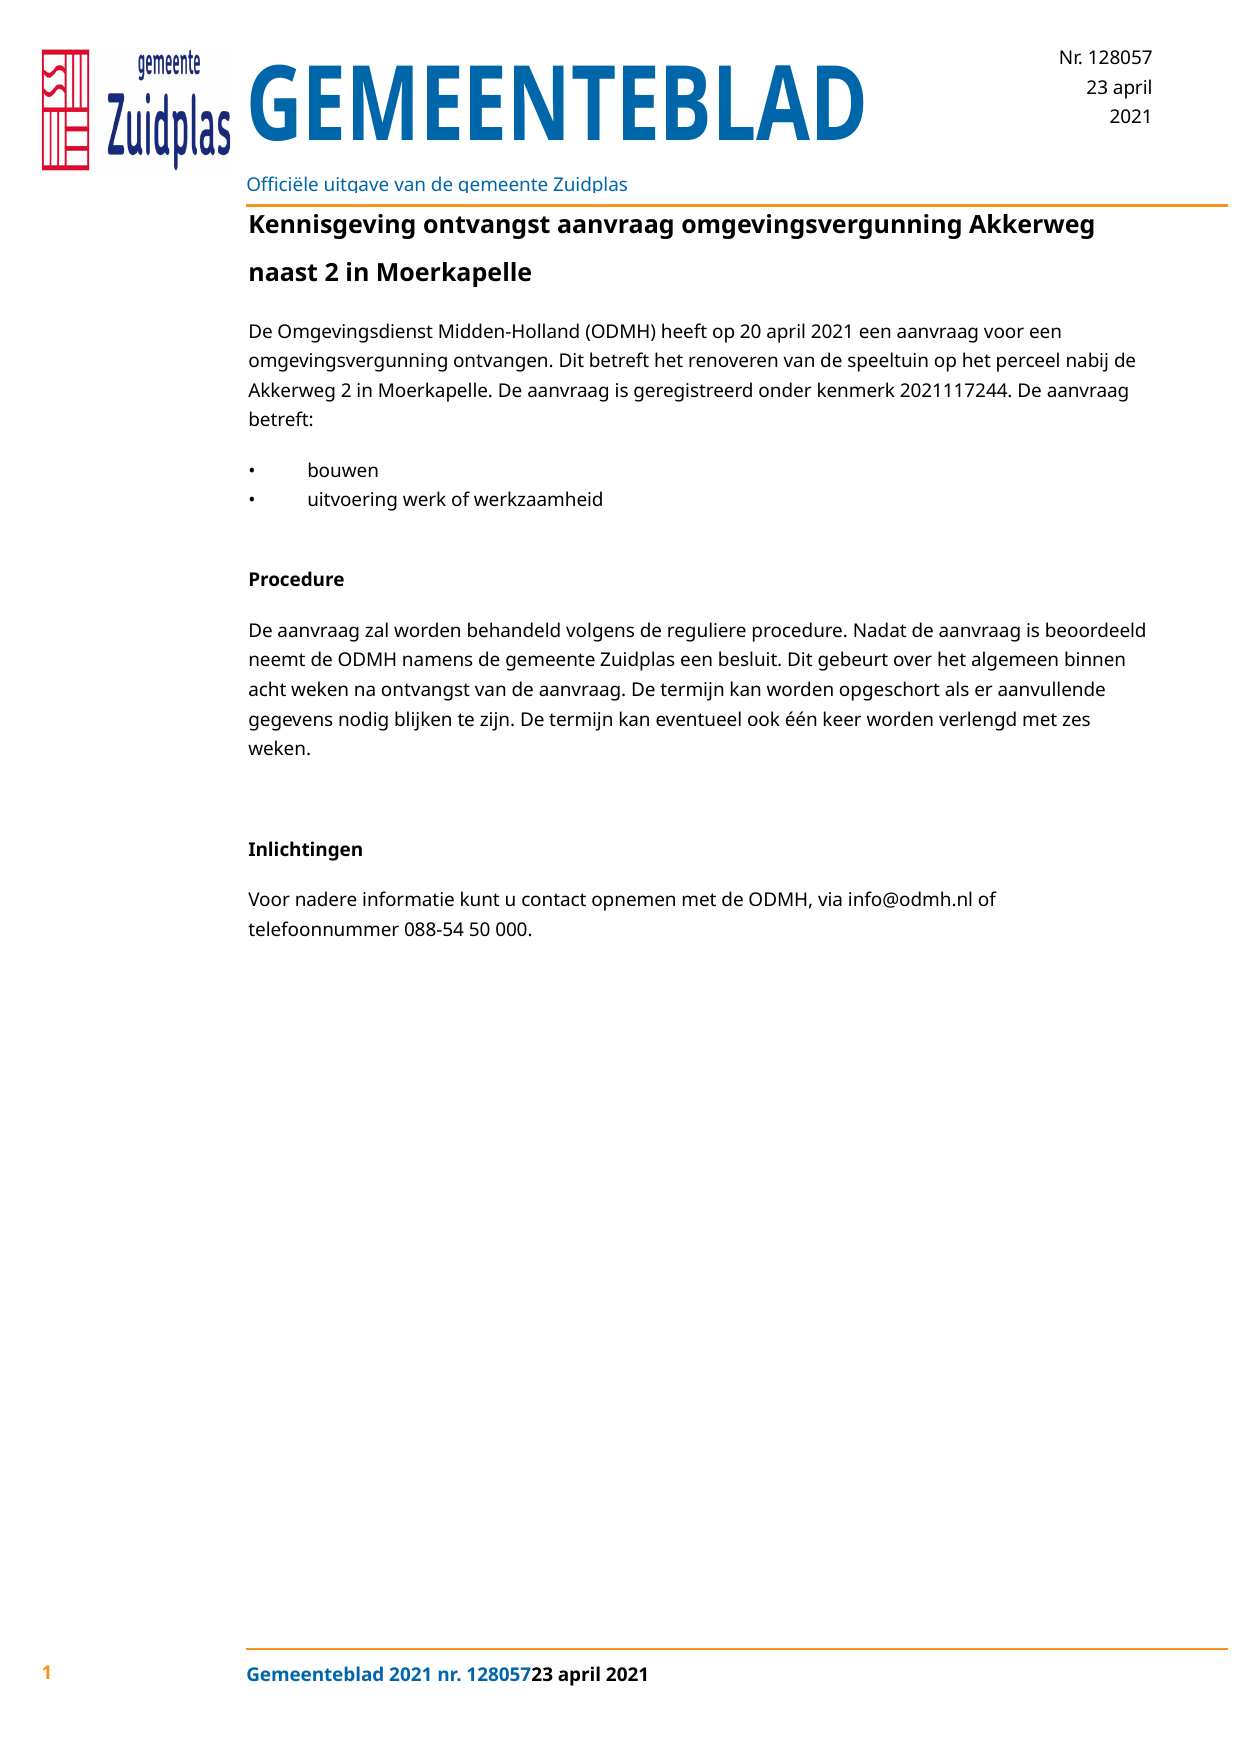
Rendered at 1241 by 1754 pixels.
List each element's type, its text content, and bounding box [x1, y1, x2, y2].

text De aanvraag zal worden behandeld volgens de reguliere procedure. Nadat de aanvraag is beoordeeld neemt de ODMH namens de gemeente Zuidplas een besluit. Dit gebeurt over het algemeen binnen acht weken na ontvangst van de aanvraag. De termijn kan worden opgeschort als er aanvullende gegevens nodig blijken te zijn. De termijn kan eventueel ook één keer worden verlengd met zes weken. [248, 617, 1152, 761]
text Inlichtingen [248, 836, 1152, 862]
list uitvoering werk of werkzaamheid [248, 487, 1152, 512]
text De Omgevingsdienst Midden-Holland (ODMH) heeft op 20 april 2021 een aanvraag voor een omgevingsvergunning ontvangen. Dit betreft het renoveren van de speeltuin op het perceel nabij de Akkerweg 2 in Moerkapelle. De aanvraag is geregistreerd onder kenmerk 2021117244. De aanvraag betreft: [248, 318, 1152, 432]
text Procedure [248, 567, 1152, 592]
list bouwen [248, 457, 1152, 483]
picture [41, 47, 231, 172]
text Kennisgeving ontvangst aanvraag omgevingsvergunning Akkerweg naast 2 in Moerkapelle [248, 207, 1152, 288]
text Voor nadere informatie kunt u contact opnemen met de ODMH, via info@odmh.nl of telefoonnummer 088-54 50 000. [248, 887, 1152, 942]
